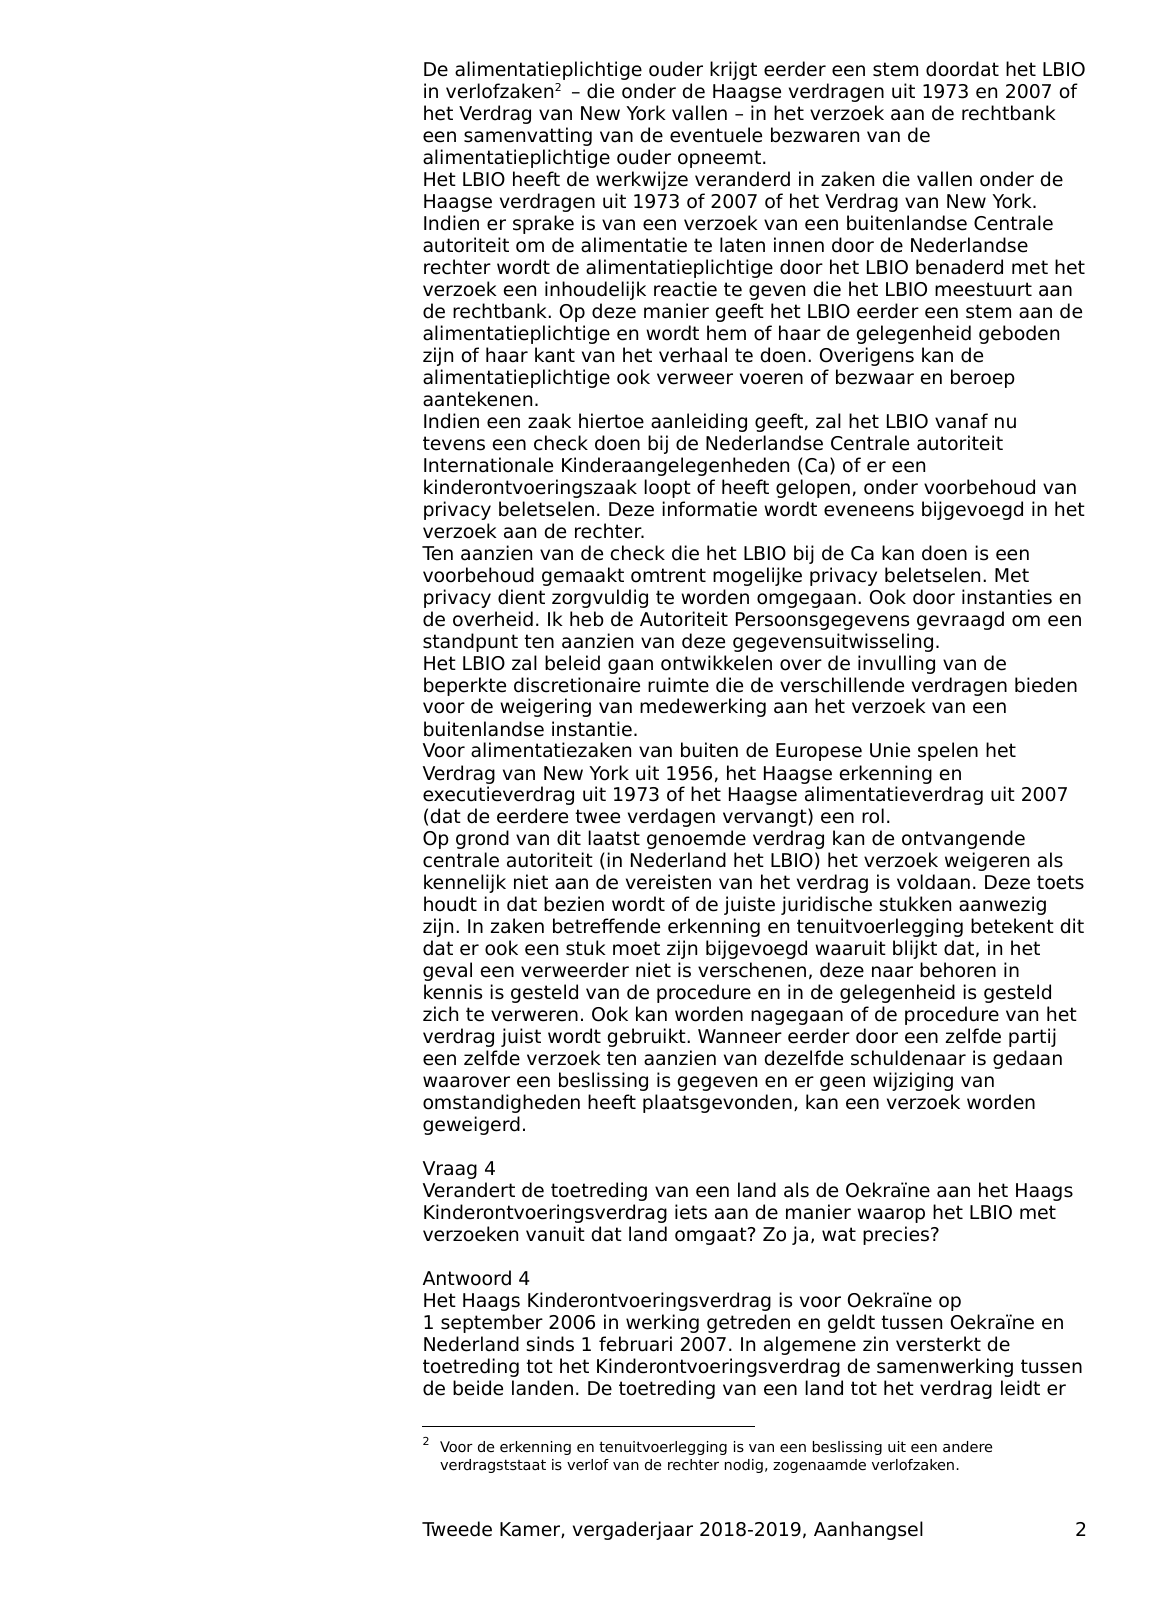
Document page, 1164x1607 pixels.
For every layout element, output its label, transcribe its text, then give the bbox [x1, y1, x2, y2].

text Op grond van dit laatst genoemde verdrag kan de ontvangende centrale autoriteit (in Nederland het LBIO) het verzoek weigeren als kennelijk niet aan de vereisten van het verdrag is voldaan. Deze toets houdt in dat bezien wordt of de juiste juridische stukken aanwezig zijn. In zaken betreffende erkenning en tenuitvoerlegging betekent dit dat er ook een stuk moet zijn bijgevoegd waaruit blijkt dat, in het geval een verweerder niet is verschenen, deze naar behoren in kennis is gesteld van de procedure en in de gelegenheid is gesteld zich te verweren. Ook kan worden nagegaan of de procedure van het verdrag juist wordt gebruikt. Wanneer eerder door een zelfde partij een zelfde verzoek ten aanzien van dezelfde schuldenaar is gedaan waarover een beslissing is gegeven en er geen wijziging van omstandigheden heeft plaatsgevonden, kan een verzoek worden geweigerd. [422, 828, 1087, 1136]
text Vraag 4 [422, 1158, 1087, 1180]
text Verandert de toetreding van een land als de Oekraïne aan het Haags Kinderontvoeringsverdrag iets aan de manier waarop het LBIO met verzoeken vanuit dat land omgaat? Zo ja, wat precies? [422, 1180, 1087, 1246]
text De alimentatieplichtige ouder krijgt eerder een stem doordat het LBIO in verlofzaken – die onder de Haagse verdragen uit 1973 en 2007 of het Verdrag van New York vallen – in het verzoek aan de rechtbank een samenvatting van de eventuele bezwaren van de alimentatieplichtige ouder opneemt. [422, 59, 1087, 169]
text Antwoord 4 [422, 1268, 1087, 1290]
text Het LBIO heeft de werkwijze veranderd in zaken die vallen onder de Haagse verdragen uit 1973 of 2007 of het Verdrag van New York. Indien er sprake is van een verzoek van een buitenlandse Centrale autoriteit om de alimentatie te laten innen door de Nederlandse rechter wordt de alimentatieplichtige door het LBIO benaderd met het verzoek een inhoudelijk reactie te geven die het LBIO meestuurt aan de rechtbank. Op deze manier geeft het LBIO eerder een stem aan de alimentatieplichtige en wordt hem of haar de gelegenheid geboden zijn of haar kant van het verhaal te doen. Overigens kan de alimentatieplichtige ook verweer voeren of bezwaar en beroep aantekenen. [422, 169, 1087, 411]
text Indien een zaak hiertoe aanleiding geeft, zal het LBIO vanaf nu tevens een check doen bij de Nederlandse Centrale autoriteit Internationale Kinderaangelegenheden (Ca) of er een kinderontvoeringszaak loopt of heeft gelopen, onder voorbehoud van privacy beletselen. Deze informatie wordt eveneens bijgevoegd in het verzoek aan de rechter. [422, 411, 1087, 543]
text Het Haags Kinderontvoeringsverdrag is voor Oekraïne op 1 september 2006 in werking getreden en geldt tussen Oekraïne en Nederland sinds 1 februari 2007. In algemene zin versterkt de toetreding tot het Kinderontvoeringsverdrag de samenwerking tussen de beide landen. De toetreding van een land tot het verdrag leidt er [422, 1290, 1087, 1400]
text Voor de erkenning en tenuitvoerlegging is van een beslissing uit een andere verdragststaat is verlof van de rechter nodig, zogenaamde verlofzaken. [422, 1435, 1087, 1474]
text Voor alimentatiezaken van buiten de Europese Unie spelen het Verdrag van New York uit 1956, het Haagse erkenning en executieverdrag uit 1973 of het Haagse alimentatieverdrag uit 2007 (dat de eerdere twee verdagen vervangt) een rol. [422, 740, 1087, 828]
text Ten aanzien van de check die het LBIO bij de Ca kan doen is een voorbehoud gemaakt omtrent mogelijke privacy beletselen. Met privacy dient zorgvuldig te worden omgegaan. Ook door instanties en de overheid. Ik heb de Autoriteit Persoonsgegevens gevraagd om een standpunt ten aanzien van deze gegevensuitwisseling. [422, 543, 1087, 652]
text Het LBIO zal beleid gaan ontwikkelen over de invulling van de beperkte discretionaire ruimte die de verschillende verdragen bieden voor de weigering van medewerking aan het verzoek van een buitenlandse instantie. [422, 652, 1087, 740]
